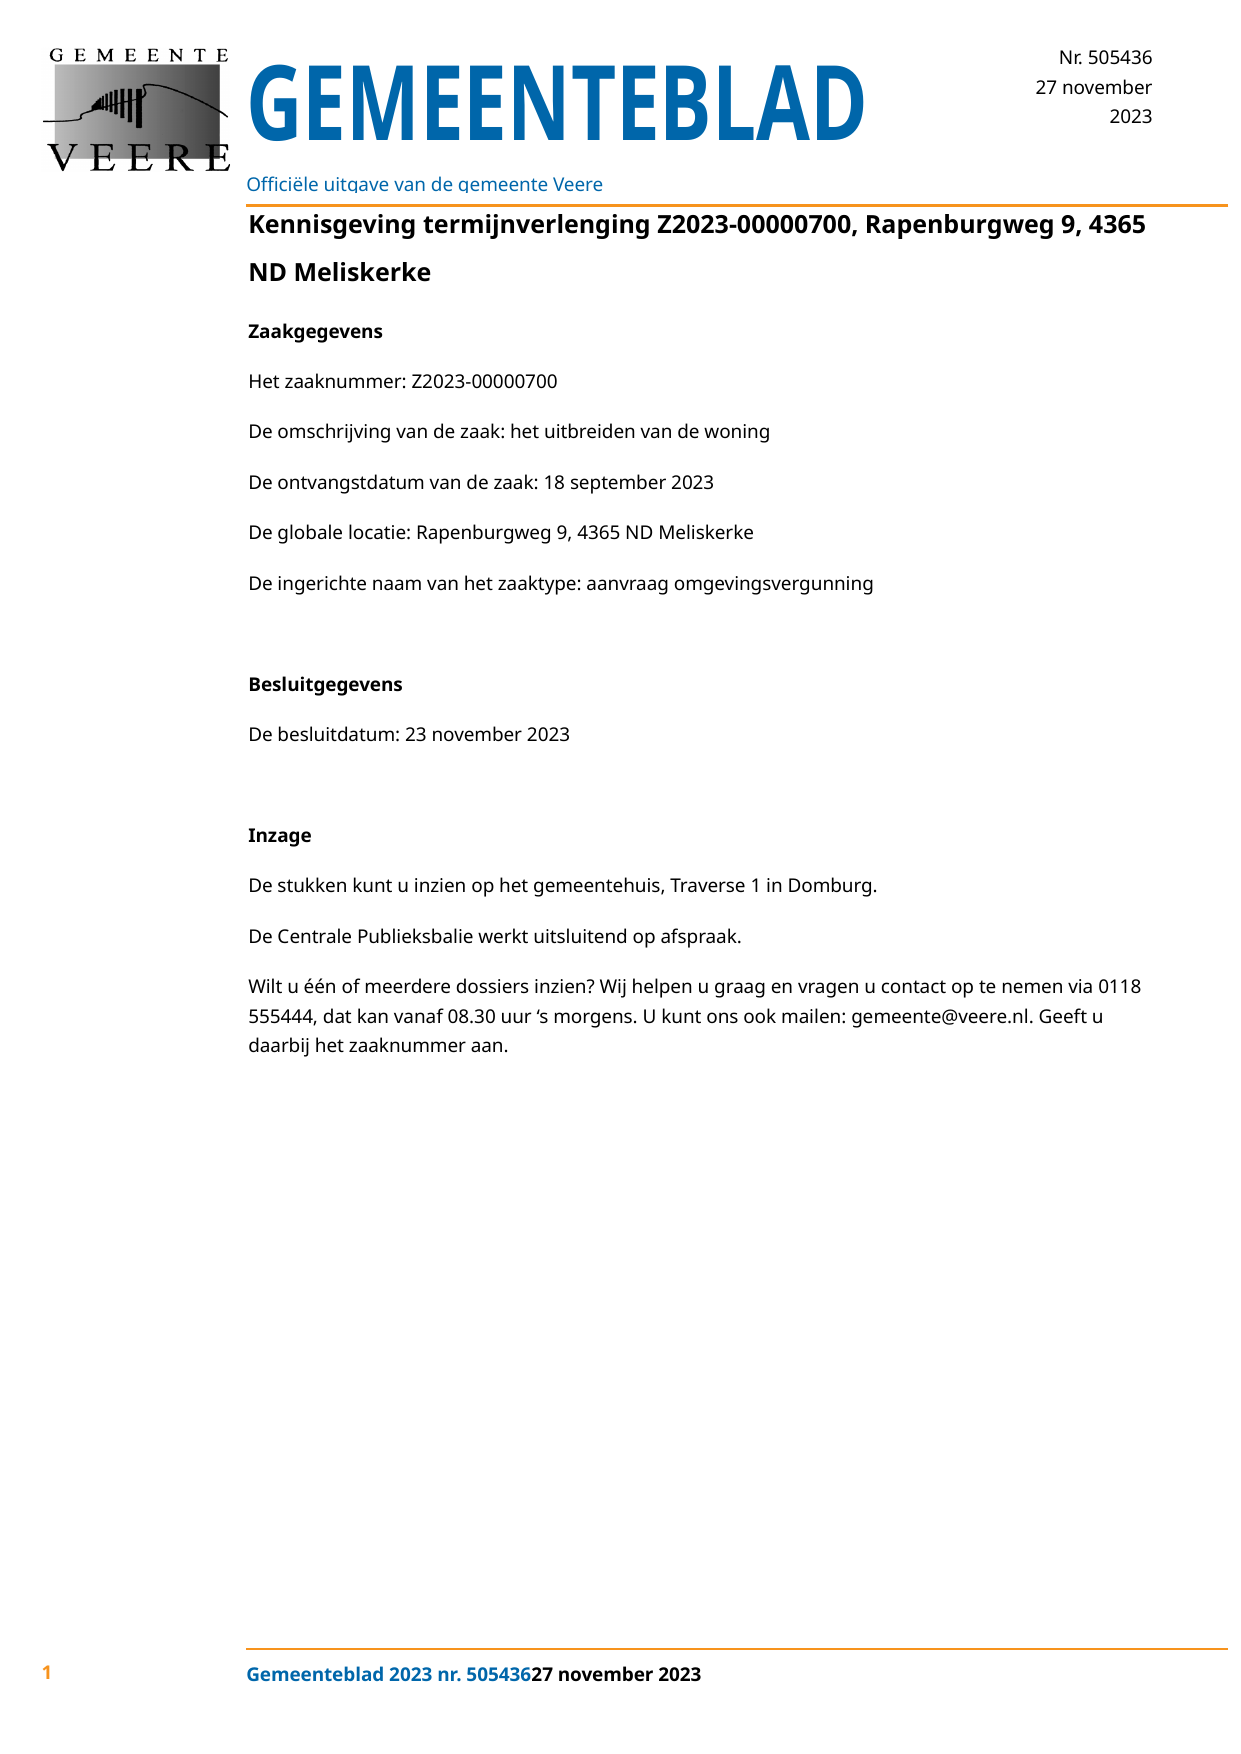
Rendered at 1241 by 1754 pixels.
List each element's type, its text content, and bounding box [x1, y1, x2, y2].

text Kennisgeving termijnverlenging Z2023-00000700, Rapenburgweg 9, 4365 ND Meliskerke [248, 207, 1152, 288]
text De stukken kunt u inzien op het gemeentehuis, Traverse 1 in Domburg. [248, 872, 1152, 898]
text Besluitgegevens [248, 671, 1152, 697]
text Wilt u één of meerdere dossiers inzien? Wij helpen u graag en vragen u contact op te nemen via 0118 555444, dat kan vanaf 08.30 uur ‘s morgens. U kunt ons ook mailen: gemeente@veere.nl. Geeft u daarbij het zaaknummer aan. [248, 973, 1152, 1058]
text De Centrale Publieksbalie werkt uitsluitend op afspraak. [248, 923, 1152, 949]
text De globale locatie: Rapenburgweg 9, 4365 ND Meliskerke [248, 519, 1152, 545]
text De besluitdatum: 23 november 2023 [248, 721, 1152, 747]
text Inzage [248, 822, 1152, 848]
picture [41, 47, 231, 172]
text Zaakgegevens [248, 318, 1152, 344]
text Het zaaknummer: Z2023-00000700 [248, 368, 1152, 394]
text De ingerichte naam van het zaaktype: aanvraag omgevingsvergunning [248, 570, 1152, 596]
text De ontvangstdatum van de zaak: 18 september 2023 [248, 469, 1152, 495]
text De omschrijving van de zaak: het uitbreiden van de woning [248, 419, 1152, 444]
